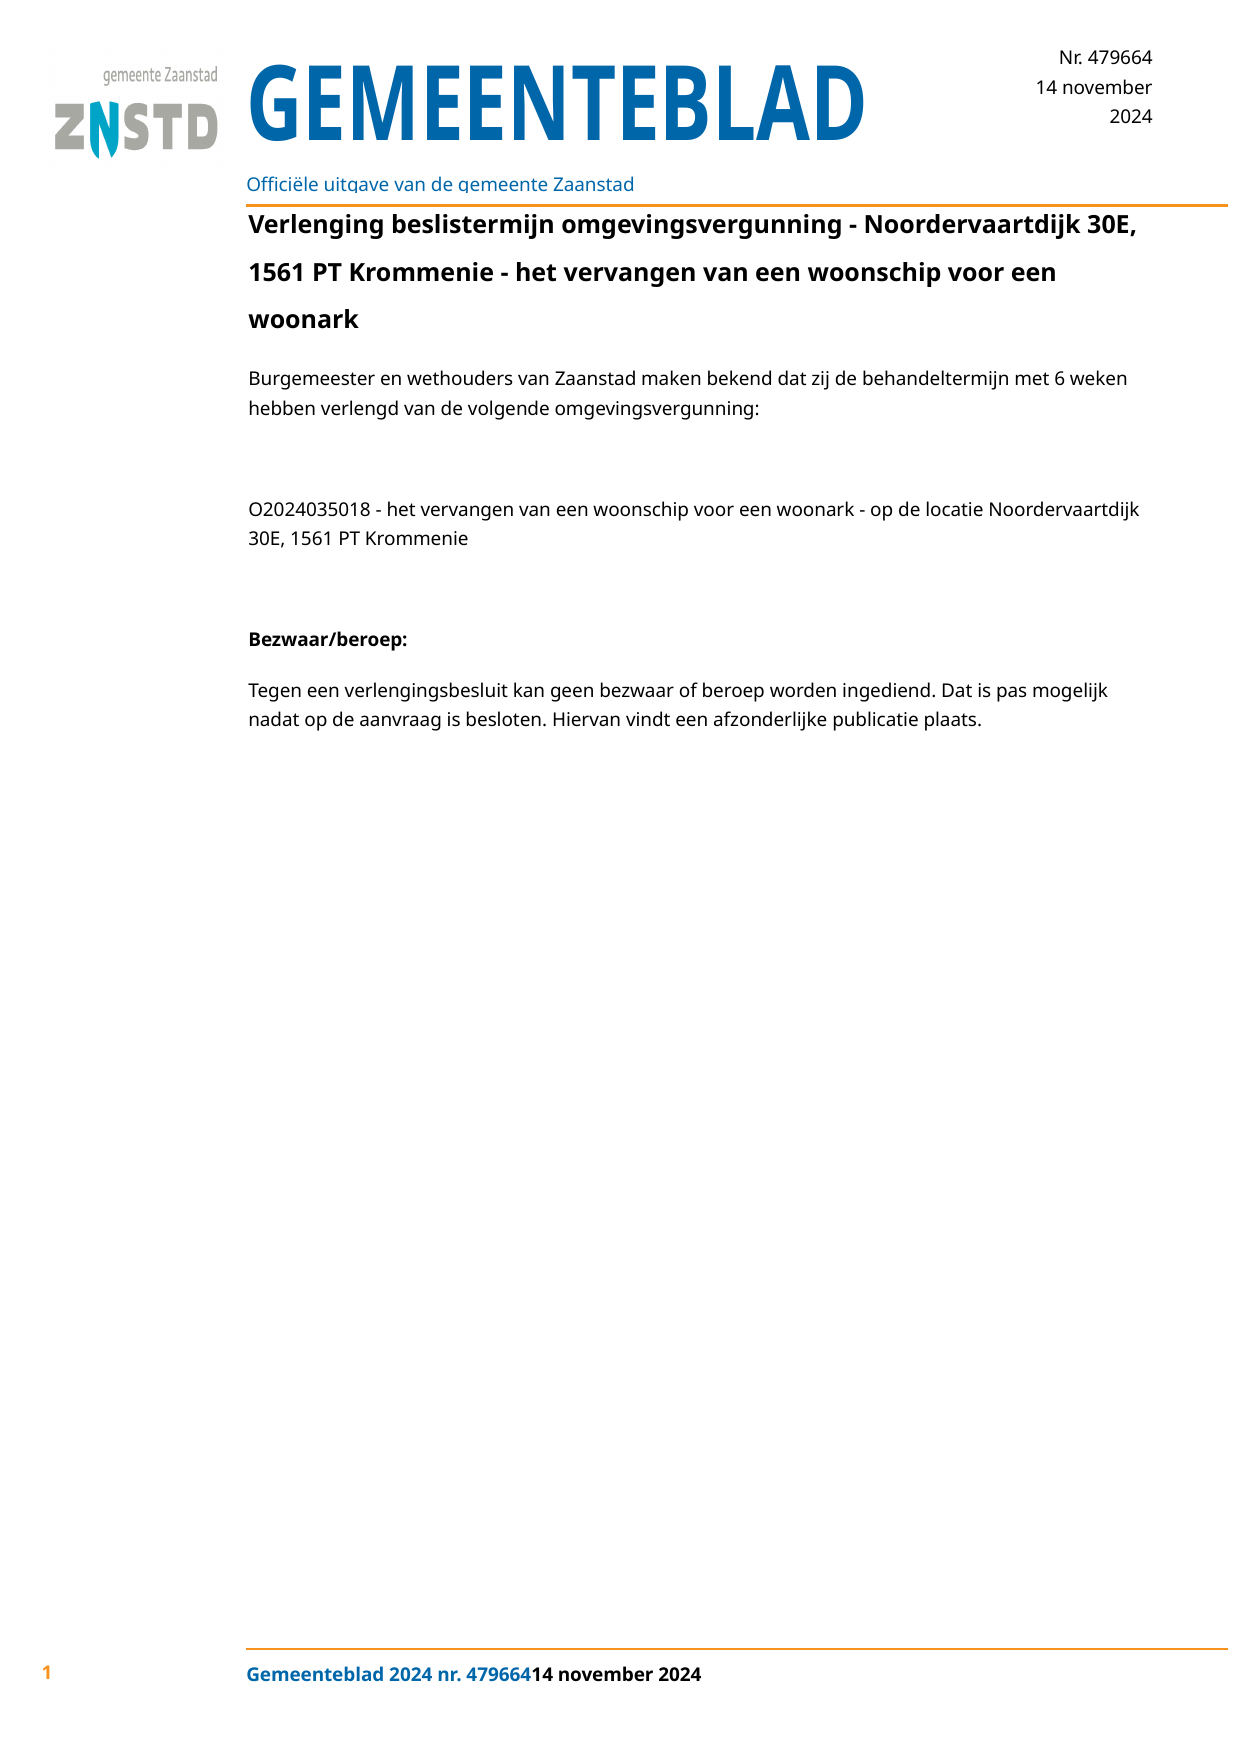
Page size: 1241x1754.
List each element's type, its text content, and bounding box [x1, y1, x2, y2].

text Verlenging beslistermijn omgevingsvergunning - Noordervaartdijk 30E, 1561 PT Krommenie - het vervangen van een woonschip voor een woonark [248, 207, 1152, 336]
text Tegen een verlengingsbesluit kan geen bezwaar of beroep worden ingediend. Dat is pas mogelijk nadat op de aanvraag is besloten. Hiervan vindt een afzonderlijke publicatie plaats. [248, 677, 1152, 732]
text O2024035018 - het vervangen van een woonschip voor een woonark - op de locatie Noordervaartdijk 30E, 1561 PT Krommenie [248, 496, 1152, 551]
text Burgemeester en wethouders van Zaanstad maken bekend dat zij de behandeltermijn met 6 weken hebben verlengd van de volgende omgevingsvergunning: [248, 366, 1152, 421]
picture [41, 47, 231, 172]
text Bezwaar/beroep: [248, 626, 1152, 652]
